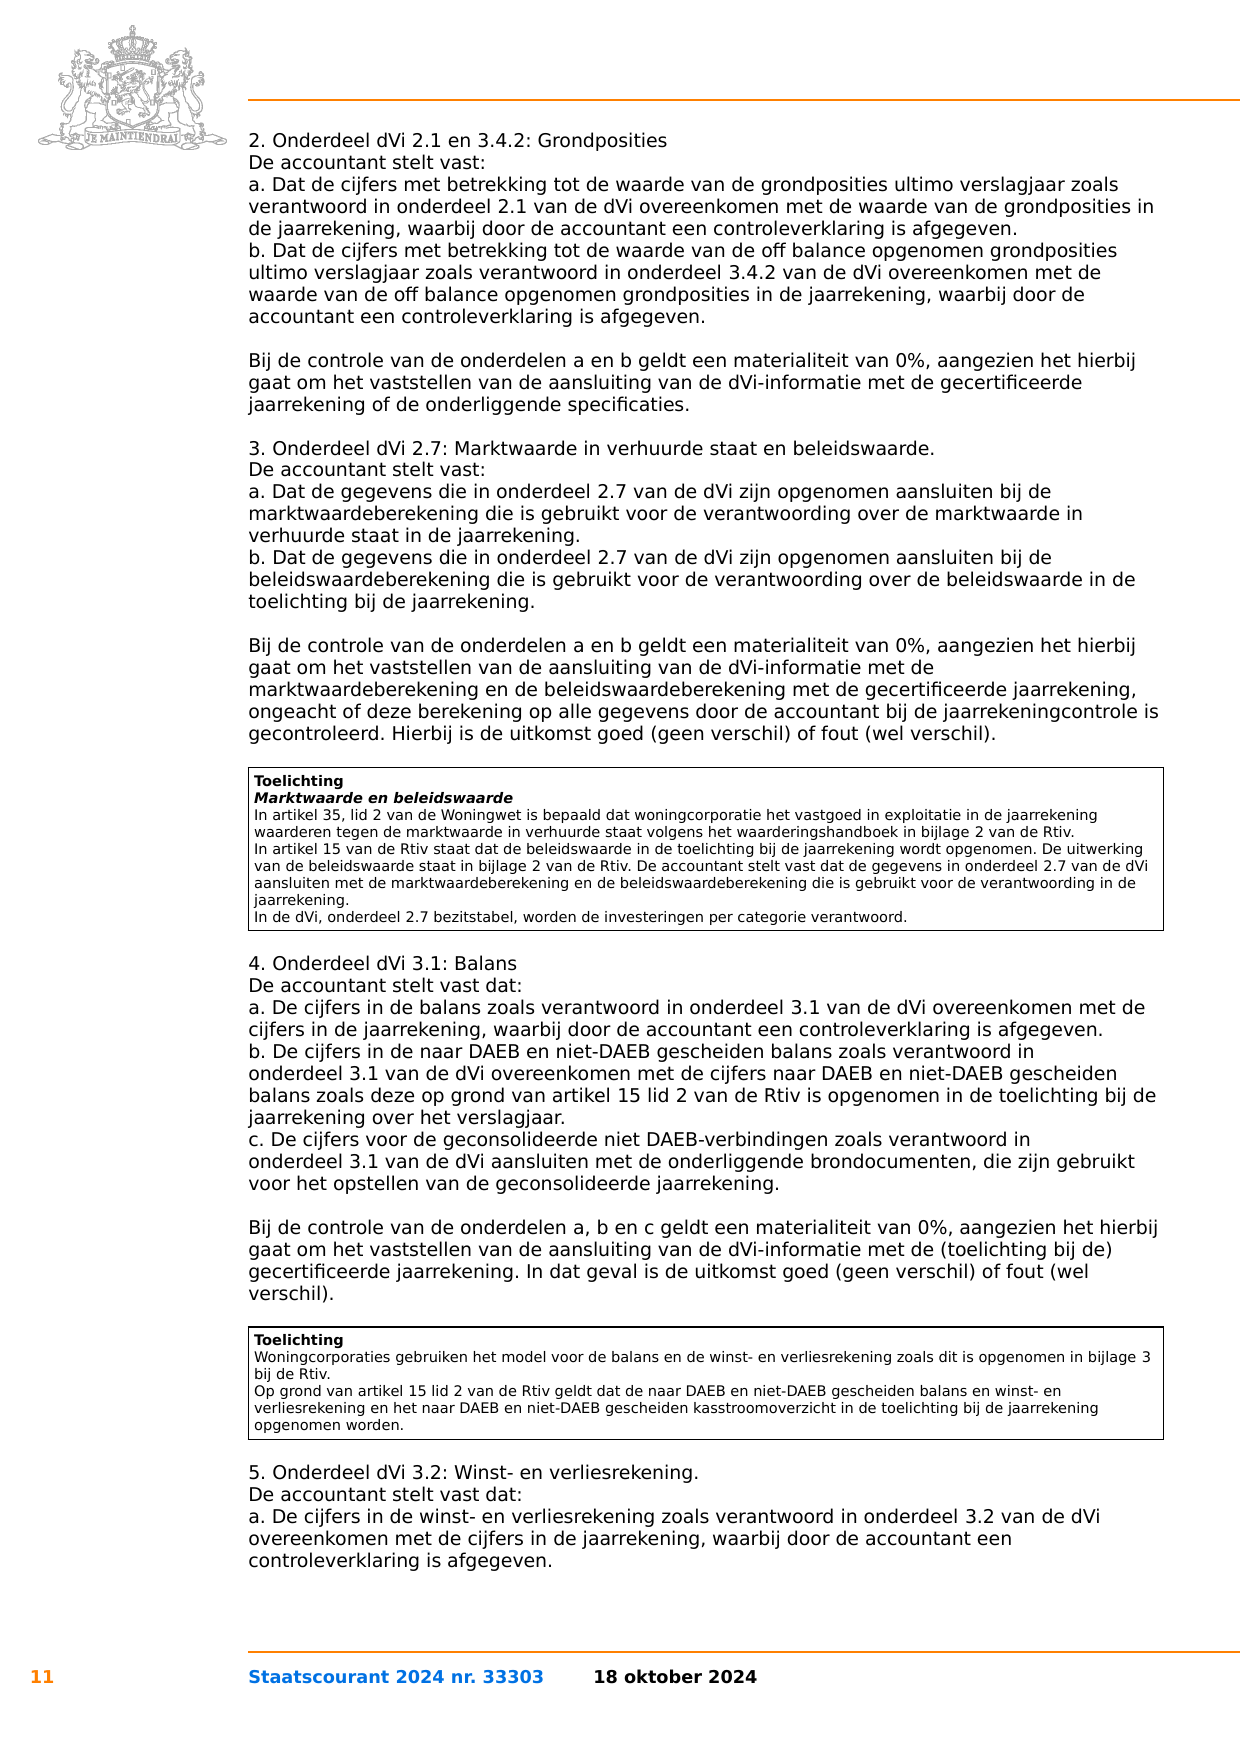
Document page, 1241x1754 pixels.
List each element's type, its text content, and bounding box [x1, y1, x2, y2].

text De accountant stelt vast: [248, 459, 1163, 481]
text a. Dat de gegevens die in onderdeel 2.7 van de dVi zijn opgenomen aansluiten bij de marktwaardeberekening die is gebruikt voor de verantwoording over de marktwaarde in verhuurde staat in de jaarrekening. [248, 481, 1163, 547]
text a. De cijfers in de winst- en verliesrekening zoals verantwoord in onderdeel 3.2 van de dVi overeenkomen met de cijfers in de jaarrekening, waarbij door de accountant een controleverklaring is afgegeven. [248, 1506, 1163, 1572]
text 5. Onderdeel dVi 3.2: Winst- en verliesrekening. [248, 1462, 1163, 1484]
text 2. Onderdeel dVi 2.1 en 3.4.2: Grondposities [248, 130, 1163, 152]
text Bij de controle van de onderdelen a, b en c geldt een materialiteit van 0%, aangezien het hierbij gaat om het vaststellen van de aansluiting van de dVi-informatie met de (toelichting bij de) gecertificeerde jaarrekening. In dat geval is de uitkomst goed (geen verschil) of fout (wel verschil). [248, 1217, 1163, 1304]
text Bij de controle van de onderdelen a en b geldt een materialiteit van 0%, aangezien het hierbij gaat om het vaststellen van de aansluiting van de dVi-informatie met de marktwaardeberekening en de beleidswaardeberekening met de gecertificeerde jaarrekening, ongeacht of deze berekening op alle gegevens door de accountant bij de jaarrekeningcontrole is gecontroleerd. Hierbij is de uitkomst goed (geen verschil) of fout (wel verschil). [248, 635, 1163, 745]
text b. De cijfers in de naar DAEB en niet-DAEB gescheiden balans zoals verantwoord in onderdeel 3.1 van de dVi overeenkomen met de cijfers naar DAEB en niet-DAEB gescheiden balans zoals deze op grond van artikel 15 lid 2 van de Rtiv is opgenomen in de toelichting bij de jaarrekening over het verslagjaar. [248, 1041, 1163, 1129]
text c. De cijfers voor de geconsolideerde niet DAEB-verbindingen zoals verantwoord in onderdeel 3.1 van de dVi aansluiten met de onderliggende brondocumenten, die zijn gebruikt voor het opstellen van de geconsolideerde jaarrekening. [248, 1129, 1163, 1195]
text De accountant stelt vast: [248, 152, 1163, 174]
text De accountant stelt vast dat: [248, 975, 1163, 997]
text a. Dat de cijfers met betrekking tot de waarde van de grondposities ultimo verslagjaar zoals verantwoord in onderdeel 2.1 van de dVi overeenkomen met de waarde van de grondposities in de jaarrekening, waarbij door de accountant een controleverklaring is afgegeven. [248, 174, 1163, 240]
text De accountant stelt vast dat: [248, 1484, 1163, 1506]
text b. Dat de gegevens die in onderdeel 2.7 van de dVi zijn opgenomen aansluiten bij de beleidswaardeberekening die is gebruikt voor de verantwoording over de beleidswaarde in de toelichting bij de jaarrekening. [248, 547, 1163, 613]
text 3. Onderdeel dVi 2.7: Marktwaarde in verhuurde staat en beleidswaarde. [248, 437, 1163, 459]
table_header Toelichting Woningcorporaties gebruiken het model voor de balans en de winst- en verliesrekening zoals dit is opgenomen in bijlage 3 bij de Rtiv. Op grond van artikel 15 lid 2 van de Rtiv geldt dat de naar DAEB en niet-DAEB gescheiden balans en winst- en verliesrekening en het naar DAEB en niet-DAEB gescheiden kasstroomoverzicht in de toelichting bij de jaarrekening opgenomen worden. [249, 1328, 1163, 1439]
text b. Dat de cijfers met betrekking tot de waarde van de off balance opgenomen grondposities ultimo verslagjaar zoals verantwoord in onderdeel 3.4.2 van de dVi overeenkomen met de waarde van de off balance opgenomen grondposities in de jaarrekening, waarbij door de accountant een controleverklaring is afgegeven. [248, 240, 1163, 328]
text 4. Onderdeel dVi 3.1: Balans [248, 953, 1163, 975]
table_header Toelichting Marktwaarde en beleidswaarde In artikel 35, lid 2 van de Woningwet is bepaald dat woningcorporatie het vastgoed in exploitatie in de jaarrekening waarderen tegen de marktwaarde in verhuurde staat volgens het waarderingshandboek in bijlage 2 van de Rtiv. In artikel 15 van de Rtiv staat dat de beleidswaarde in de toelichting bij de jaarrekening wordt opgenomen. De uitwerking van de beleidswaarde staat in bijlage 2 van de Rtiv. De accountant stelt vast dat de gegevens in onderdeel 2.7 van de dVi aansluiten met de marktwaardeberekening en de beleidswaardeberekening die is gebruikt voor de verantwoording in de jaarrekening. In de dVi, onderdeel 2.7 bezitstabel, worden de investeringen per categorie verantwoord. [249, 768, 1163, 930]
text a. De cijfers in de balans zoals verantwoord in onderdeel 3.1 van de dVi overeenkomen met de cijfers in de jaarrekening, waarbij door de accountant een controleverklaring is afgegeven. [248, 997, 1163, 1041]
text Bij de controle van de onderdelen a en b geldt een materialiteit van 0%, aangezien het hierbij gaat om het vaststellen van de aansluiting van de dVi-informatie met de gecertificeerde jaarrekening of de onderliggende specificaties. [248, 349, 1163, 416]
picture [38, 25, 227, 150]
